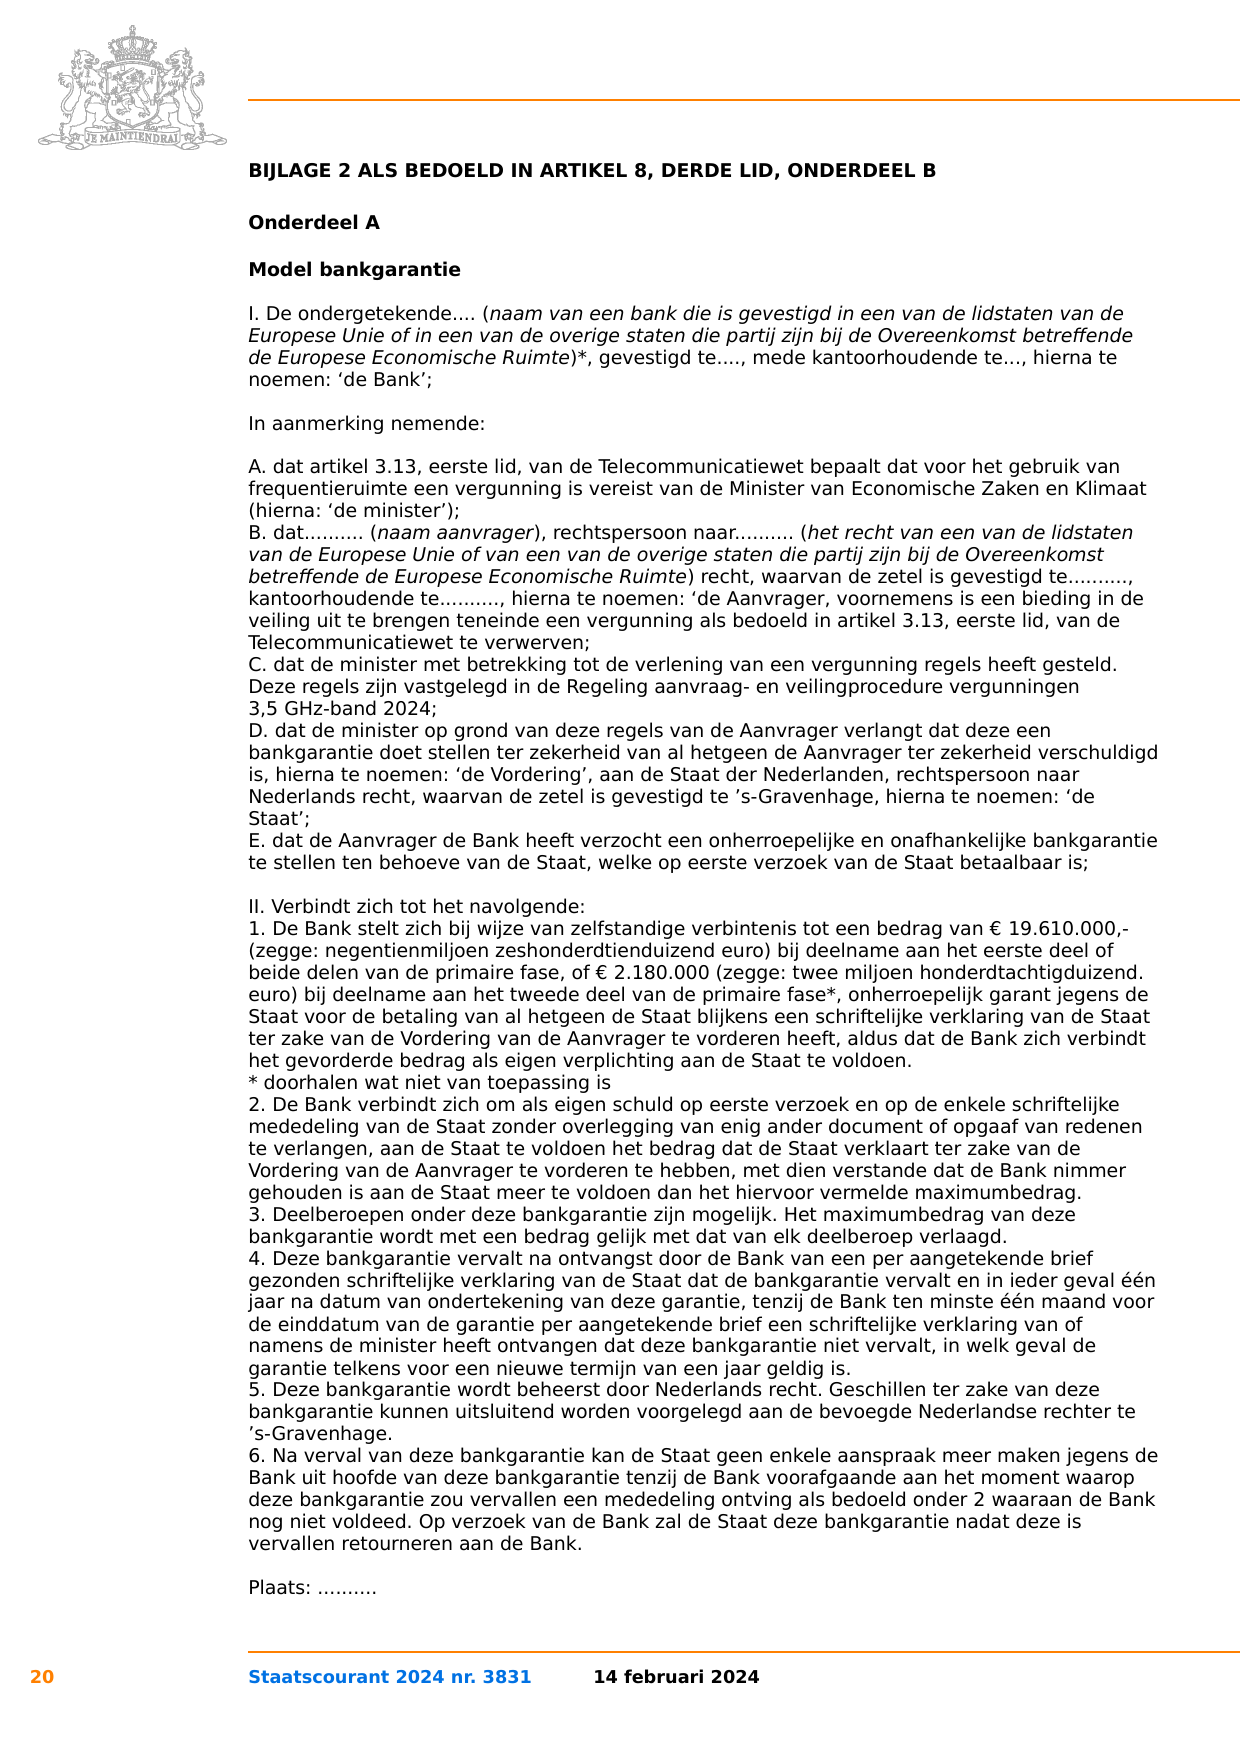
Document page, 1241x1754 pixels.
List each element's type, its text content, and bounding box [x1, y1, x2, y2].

text C. dat de minister met betrekking tot de verlening van een vergunning regels heeft gesteld. Deze regels zijn vastgelegd in de Regeling aanvraag- en veilingprocedure vergunningen 3,5 GHz-band 2024; [248, 654, 1163, 720]
text E. dat de Aanvrager de Bank heeft verzocht een onherroepelijke en onafhankelijke bankgarantie te stellen ten behoeve van de Staat, welke op eerste verzoek van de Staat betaalbaar is; [248, 830, 1163, 874]
subtitle Onderdeel A [248, 212, 1163, 234]
text Model bankgarantie [248, 259, 1163, 281]
text A. dat artikel 3.13, eerste lid, van de Telecommunicatiewet bepaalt dat voor het gebruik van frequentieruimte een vergunning is vereist van de Minister van Economische Zaken en Klimaat (hierna: ‘de minister’); [248, 456, 1163, 522]
subtitle BIJLAGE 2 ALS BEDOELD IN ARTIKEL 8, DERDE LID, ONDERDEEL B [248, 160, 1163, 182]
text 6. Na verval van deze bankgarantie kan de Staat geen enkele aanspraak meer maken jegens de Bank uit hoofde van deze bankgarantie tenzij de Bank voorafgaande aan het moment waarop deze bankgarantie zou vervallen een mededeling ontving als bedoeld onder 2 waaraan de Bank nog niet voldeed. Op verzoek van de Bank zal de Staat deze bankgarantie nadat deze is vervallen retourneren aan de Bank. [248, 1445, 1163, 1555]
text 4. Deze bankgarantie vervalt na ontvangst door de Bank van een per aangetekende brief gezonden schriftelijke verklaring van de Staat dat de bankgarantie vervalt en in ieder geval één jaar na datum van ondertekening van deze garantie, tenzij de Bank ten minste één maand voor de einddatum van de garantie per aangetekende brief een schriftelijke verklaring van of namens de minister heeft ontvangen dat deze bankgarantie niet vervalt, in welk geval de garantie telkens voor een nieuwe termijn van een jaar geldig is. [248, 1247, 1163, 1379]
picture [38, 25, 227, 150]
text 2. De Bank verbindt zich om als eigen schuld op eerste verzoek en op de enkele schriftelijke mededeling van de Staat zonder overlegging van enig ander document of opgaaf van redenen te verlangen, aan de Staat te voldoen het bedrag dat de Staat verklaart ter zake van de Vordering van de Aanvrager te vorderen te hebben, met dien verstande dat de Bank nimmer gehouden is aan de Staat meer te voldoen dan het hiervoor vermelde maximumbedrag. [248, 1094, 1163, 1203]
text D. dat de minister op grond van deze regels van de Aanvrager verlangt dat deze een bankgarantie doet stellen ter zekerheid van al hetgeen de Aanvrager ter zekerheid verschuldigd is, hierna te noemen: ‘de Vordering’, aan de Staat der Nederlanden, rechtspersoon naar Nederlands recht, waarvan de zetel is gevestigd te ’s-Gravenhage, hierna te noemen: ‘de Staat’; [248, 720, 1163, 830]
text 5. Deze bankgarantie wordt beheerst door Nederlands recht. Geschillen ter zake van deze bankgarantie kunnen uitsluitend worden voorgelegd aan de bevoegde Nederlandse rechter te ’s-Gravenhage. [248, 1379, 1163, 1445]
text 3. Deelberoepen onder deze bankgarantie zijn mogelijk. Het maximumbedrag van deze bankgarantie wordt met een bedrag gelijk met dat van elk deelberoep verlaagd. [248, 1203, 1163, 1247]
text II. Verbindt zich tot het navolgende: [248, 896, 1163, 918]
text Plaats: .......... [248, 1577, 1163, 1599]
text I. De ondergetekende.... (naam van een bank die is gevestigd in een van de lidstaten van de Europese Unie of in een van de overige staten die partij zijn bij de Overeenkomst betreffende de Europese Economische Ruimte)*, gevestigd te...., mede kantoorhoudende te..., hierna te noemen: ‘de Bank’; [248, 303, 1163, 391]
text 1. De Bank stelt zich bij wijze van zelfstandige verbintenis tot een bedrag van € 19.610.000,- (zegge: negentienmiljoen zeshonderdtienduizend euro) bij deelname aan het eerste deel of beide delen van de primaire fase, of € 2.180.000 (zegge: twee miljoen honderdtachtigduizend. euro) bij deelname aan het tweede deel van de primaire fase*, onherroepelijk garant jegens de Staat voor de betaling van al hetgeen de Staat blijkens een schriftelijke verklaring van de Staat ter zake van de Vordering van de Aanvrager te vorderen heeft, aldus dat de Bank zich verbindt het gevorderde bedrag als eigen verplichting aan de Staat te voldoen. [248, 918, 1163, 1072]
text * doorhalen wat niet van toepassing is [248, 1072, 1163, 1094]
text B. dat.......... (naam aanvrager), rechtspersoon naar.......... (het recht van een van de lidstaten van de Europese Unie of van een van de overige staten die partij zijn bij de Overeenkomst betreffende de Europese Economische Ruimte) recht, waarvan de zetel is gevestigd te.........., kantoorhoudende te.........., hierna te noemen: ‘de Aanvrager, voornemens is een bieding in de veiling uit te brengen teneinde een vergunning als bedoeld in artikel 3.13, eerste lid, van de Telecommunicatiewet te verwerven; [248, 522, 1163, 654]
text In aanmerking nemende: [248, 412, 1163, 434]
